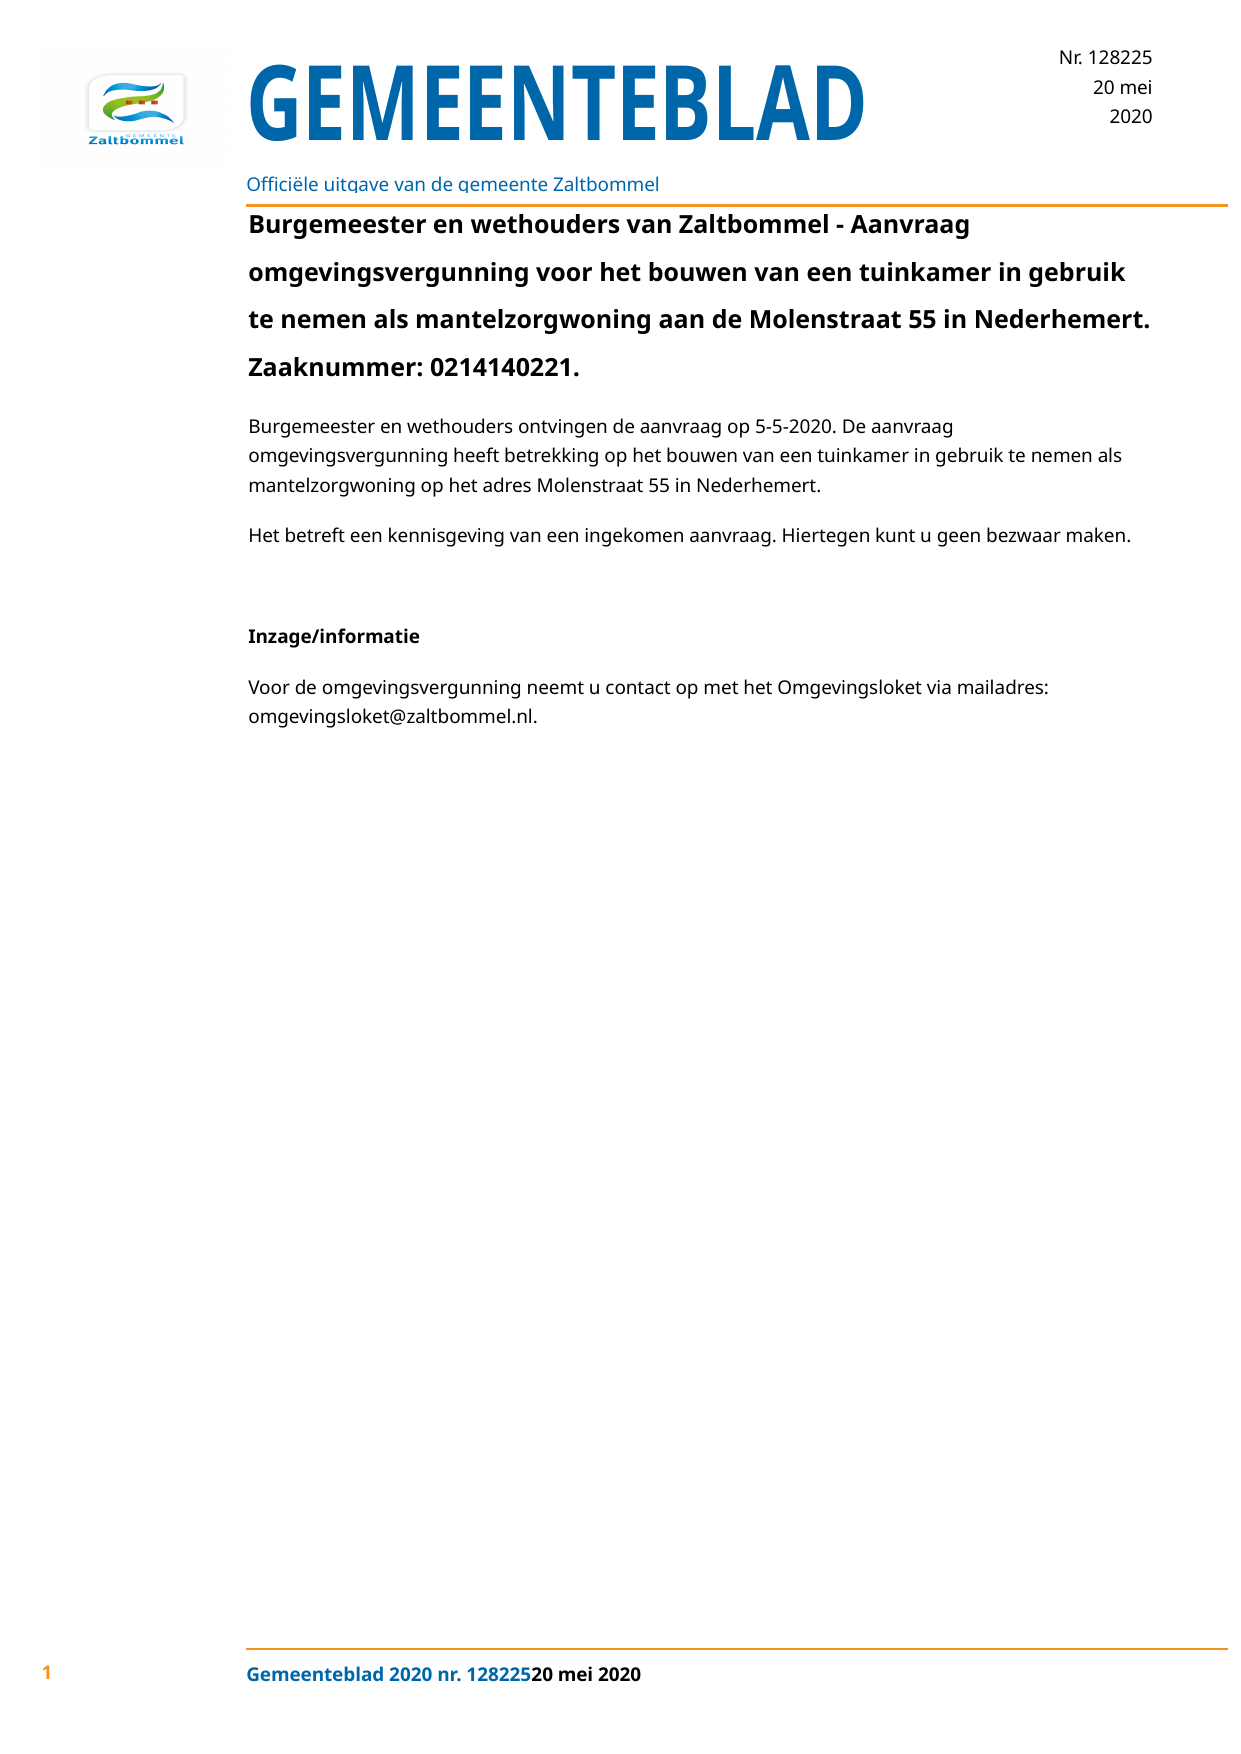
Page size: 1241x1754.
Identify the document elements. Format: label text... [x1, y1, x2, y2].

text Burgemeester en wethouders van Zaltbommel - Aanvraag omgevingsvergunning voor het bouwen van een tuinkamer in gebruik te nemen als mantelzorgwoning aan de Molenstraat 55 in Nederhemert. Zaaknummer: 0214140221. [248, 207, 1152, 384]
text Burgemeester en wethouders ontvingen de aanvraag op 5-5-2020. De aanvraag omgevingsvergunning heeft betrekking op het bouwen van een tuinkamer in gebruik te nemen als mantelzorgwoning op het adres Molenstraat 55 in Nederhemert. [248, 413, 1152, 498]
text Het betreft een kennisgeving van een ingekomen aanvraag. Hiertegen kunt u geen bezwaar maken. [248, 523, 1152, 548]
text Voor de omgevingsvergunning neemt u contact op met het Omgevingsloket via mailadres: omgevingsloket@zaltbommel.nl. [248, 674, 1152, 729]
picture [41, 47, 231, 172]
text Inzage/informatie [248, 623, 1152, 649]
